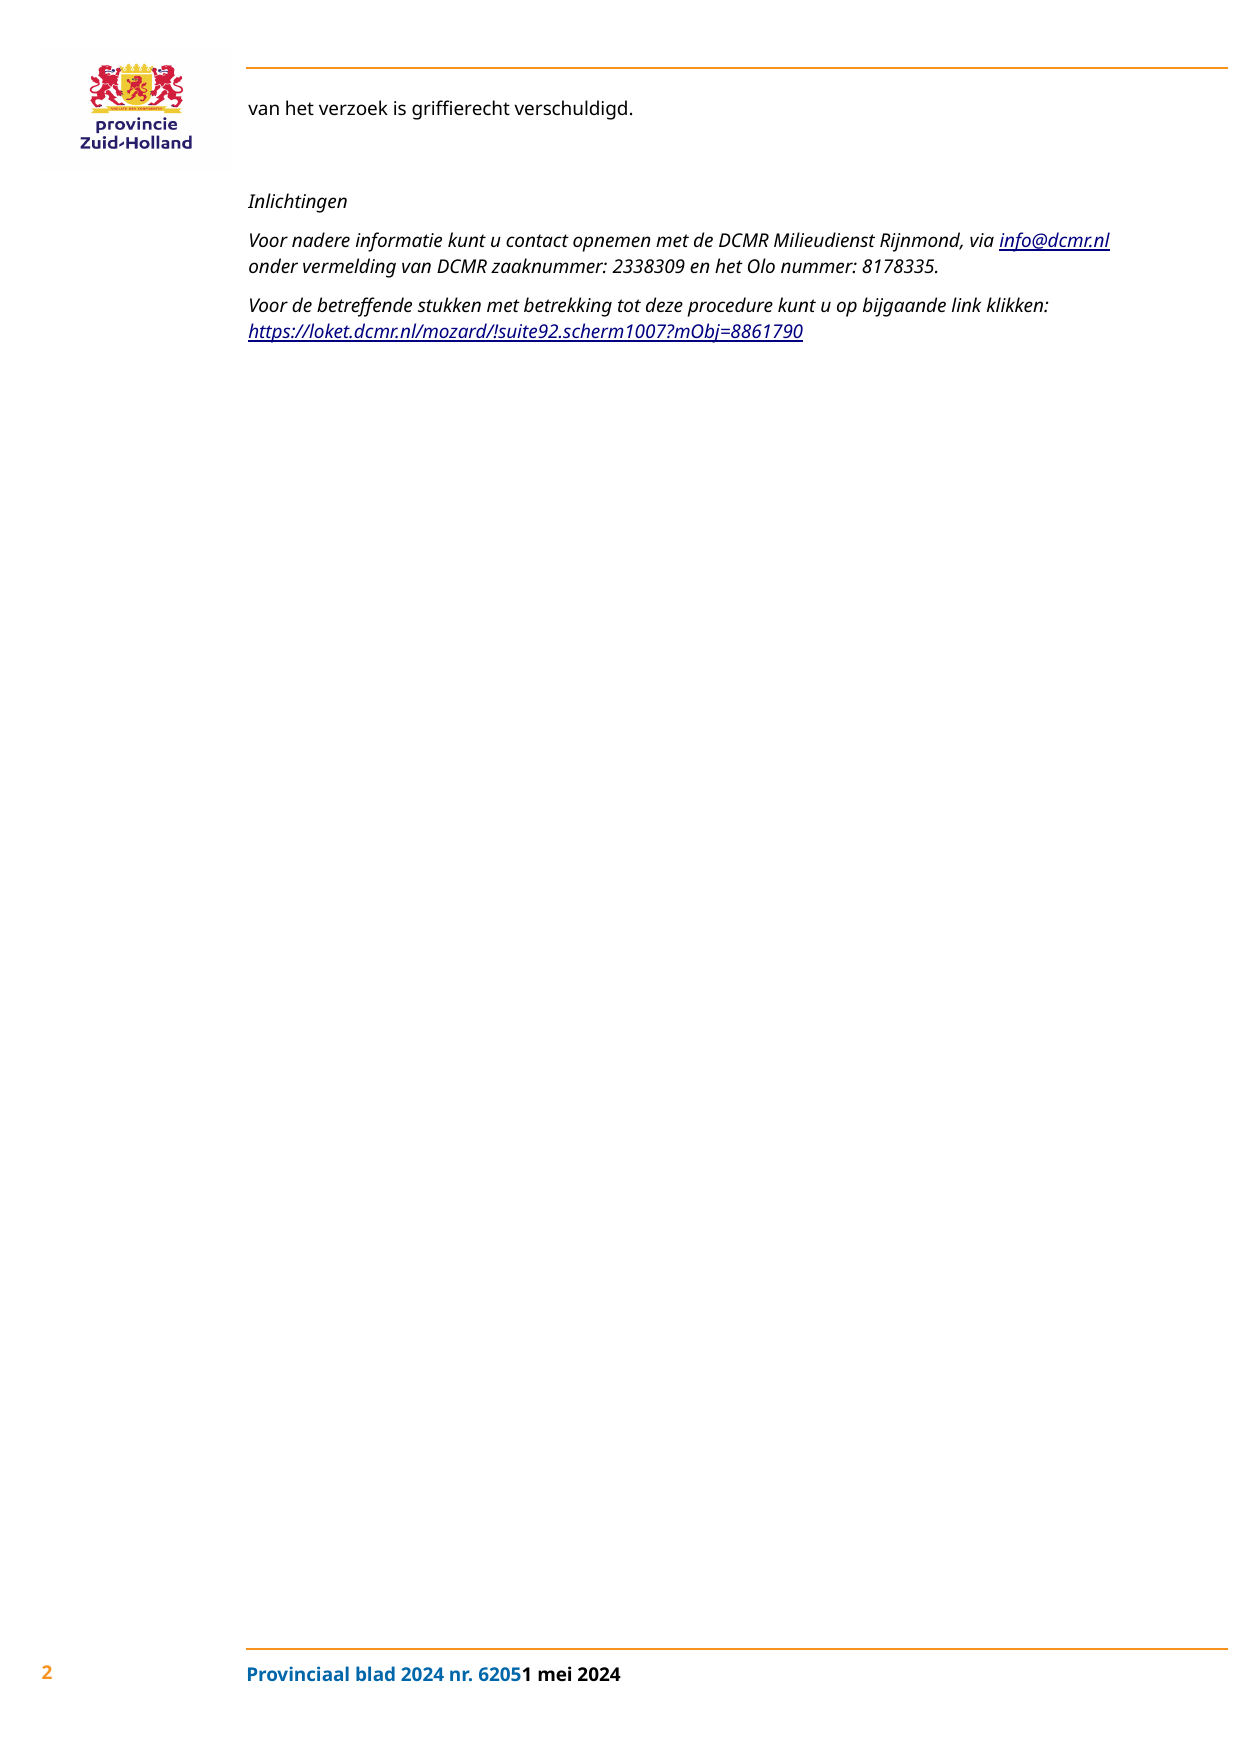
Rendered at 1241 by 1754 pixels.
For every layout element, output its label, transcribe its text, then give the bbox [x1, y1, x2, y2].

text Voor nadere informatie kunt u contact opnemen met de DCMR Milieudienst Rijnmond, via info@dcmr.nl onder vermelding van DCMR zaaknummer: 2338309 en het Olo nummer: 8178335. [248, 228, 1152, 279]
picture [41, 47, 231, 172]
text Inlichtingen [248, 188, 1152, 214]
text Voor de betreffende stukken met betrekking tot deze procedure kunt u op bijgaande link klikken: https://loket.dcmr.nl/mozard/!suite92.scherm1007?mObj=8861790 [248, 293, 1152, 344]
text van het verzoek is griffierecht verschuldigd. [248, 95, 1152, 121]
